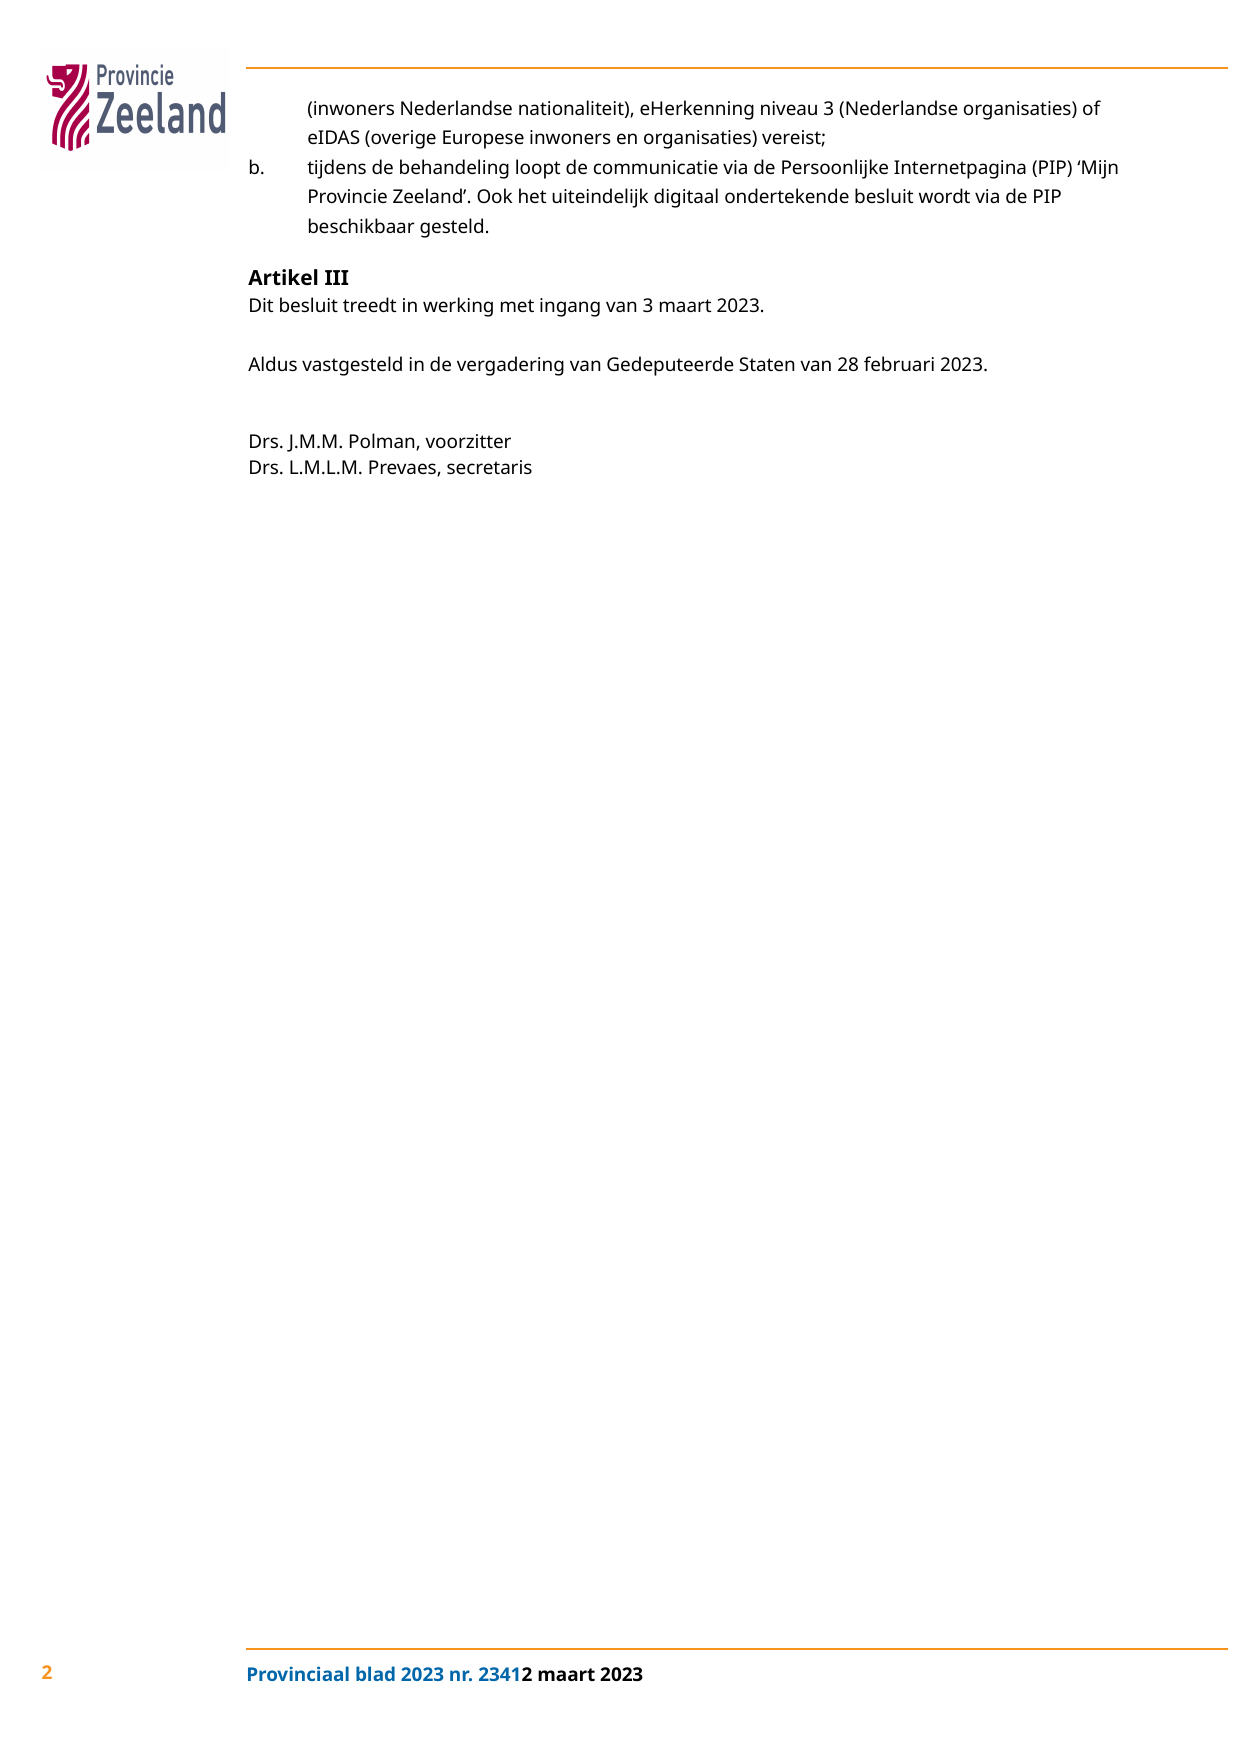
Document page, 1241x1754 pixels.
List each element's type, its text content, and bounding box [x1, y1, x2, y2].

list (inwoners Nederlandse nationaliteit), eHerkenning niveau 3 (Nederlandse organisaties) of eIDAS (overige Europese inwoners en organisaties) vereist; [248, 95, 1152, 150]
text Drs. J.M.M. Polman, voorzitter [248, 428, 1152, 454]
list tijdens de behandeling loopt de communicatie via de Persoonlijke Internetpagina (PIP) ‘Mijn Provincie Zeeland’. Ook het uiteindelijk digitaal ondertekende besluit wordt via de PIP beschikbaar gesteld. [248, 154, 1152, 239]
text Drs. L.M.L.M. Prevaes, secretaris [248, 454, 1152, 480]
picture [41, 47, 231, 172]
text Dit besluit treedt in werking met ingang van 3 maart 2023. [248, 292, 1152, 318]
text Aldus vastgesteld in de vergadering van Gedeputeerde Staten van 28 februari 2023. [248, 351, 1152, 377]
text Artikel III [248, 263, 1152, 292]
